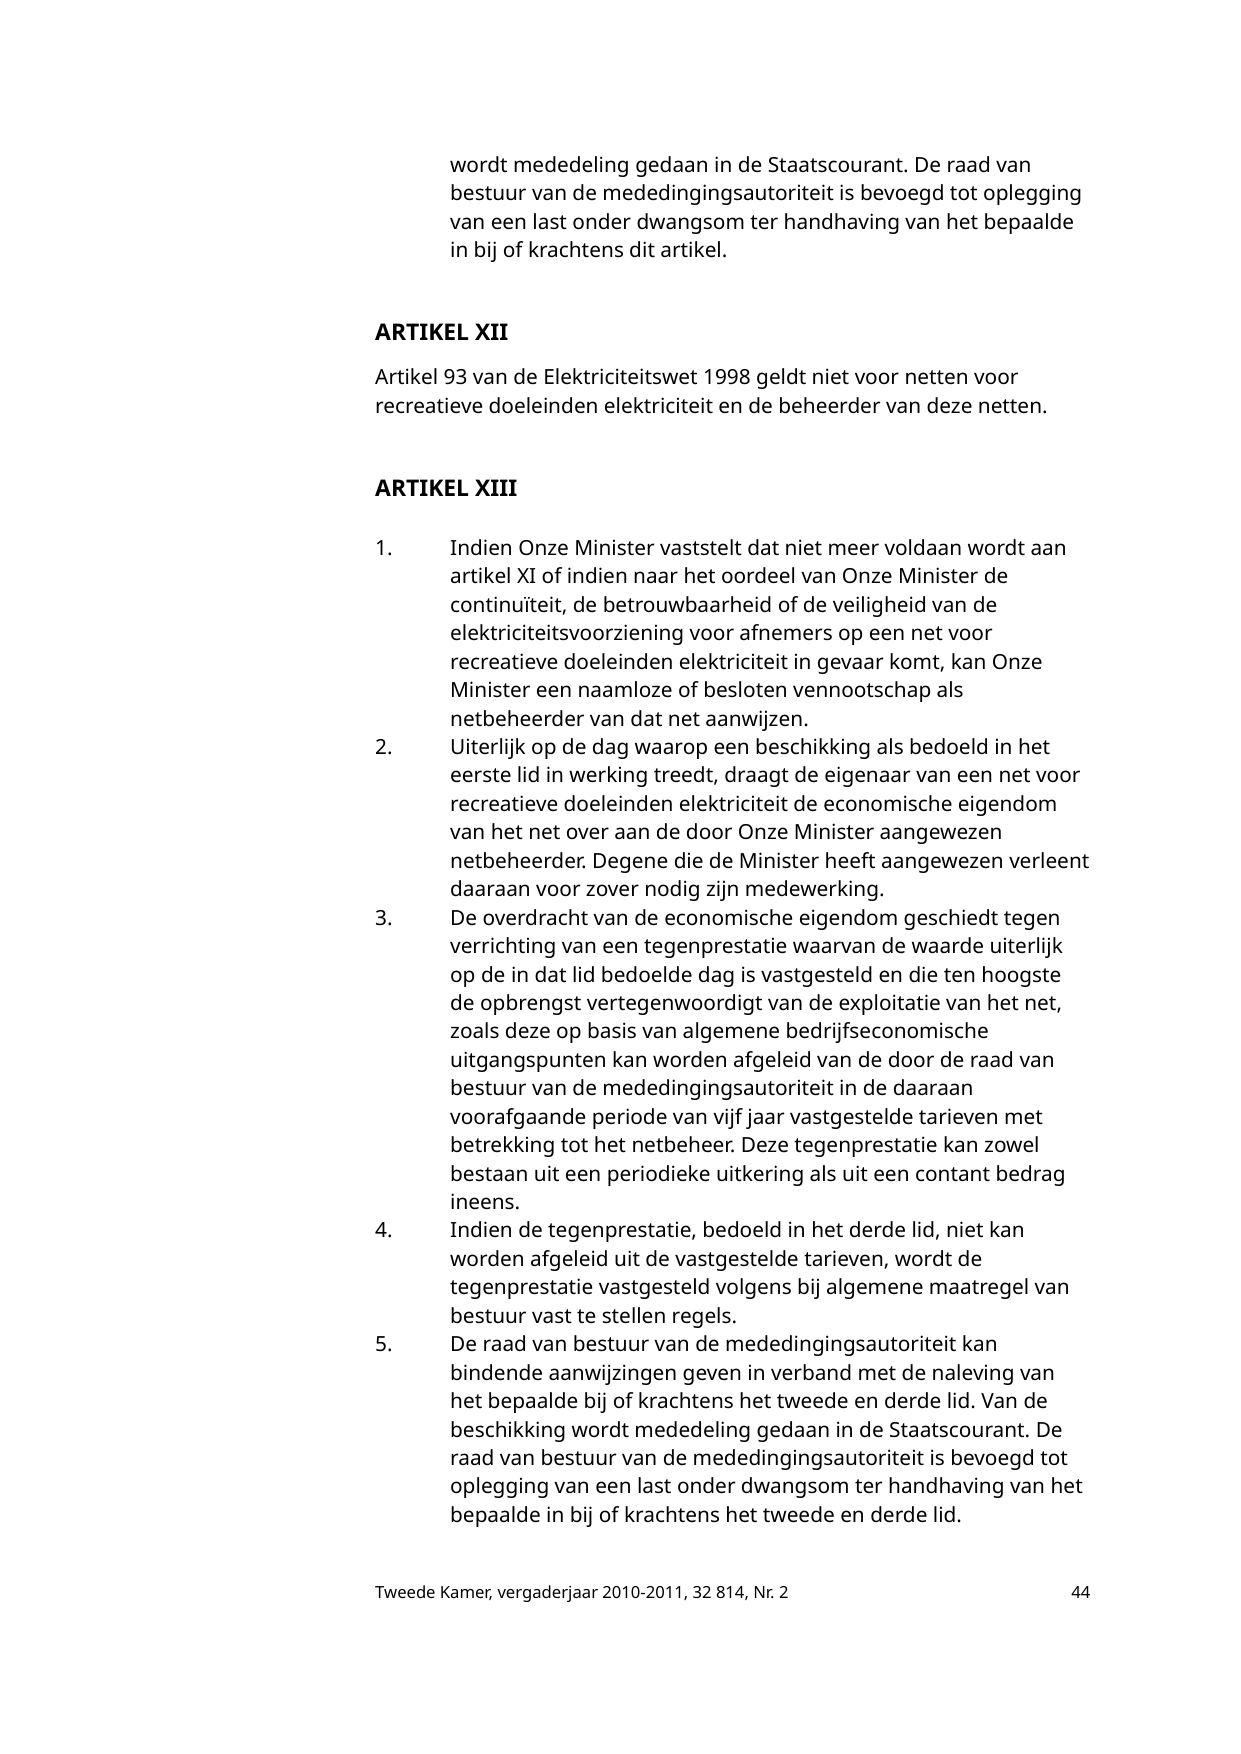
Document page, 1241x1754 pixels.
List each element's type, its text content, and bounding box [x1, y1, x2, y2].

subtitle ARTIKEL XII [375, 316, 1090, 347]
list Uiterlijk op de dag waarop een beschikking als bedoeld in het eerste lid in werking treedt, draagt de eigenaar van een net voor recreatieve doeleinden elektriciteit de economische eigendom van het net over aan de door Onze Minister aangewezen netbeheerder. Degene die de Minister heeft aangewezen verleent daaraan voor zover nodig zijn medewerking. [375, 732, 1090, 903]
subtitle ARTIKEL XIII [375, 472, 1090, 503]
list wordt mededeling gedaan in de Staatscourant. De raad van bestuur van de mededingingsautoriteit is bevoegd tot oplegging van een last onder dwangsom ter handhaving van het bepaalde in bij of krachtens dit artikel. [375, 150, 1090, 264]
list Indien de tegenprestatie, bedoeld in het derde lid, niet kan worden afgeleid uit de vastgestelde tarieven, wordt de tegenprestatie vastgesteld volgens bij algemene maatregel van bestuur vast te stellen regels. [375, 1216, 1090, 1329]
list De overdracht van de economische eigendom geschiedt tegen verrichting van een tegenprestatie waarvan de waarde uiterlijk op de in dat lid bedoelde dag is vastgesteld en die ten hoogste de opbrengst vertegenwoordigt van de exploitatie van het net, zoals deze op basis van algemene bedrijfseconomische uitgangspunten kan worden afgeleid van de door de raad van bestuur van de mededingingsautoriteit in de daaraan voorafgaande periode van vijf jaar vastgestelde tarieven met betrekking tot het netbeheer. Deze tegenprestatie kan zowel bestaan uit een periodieke uitkering als uit een contant bedrag ineens. [375, 903, 1090, 1216]
list Indien Onze Minister vaststelt dat niet meer voldaan wordt aan artikel XI of indien naar het oordeel van Onze Minister de continuïteit, de betrouwbaarheid of de veiligheid van de elektriciteitsvoorziening voor afnemers op een net voor recreatieve doeleinden elektriciteit in gevaar komt, kan Onze Minister een naamloze of besloten vennootschap als netbeheerder van dat net aanwijzen. [375, 533, 1090, 732]
list De raad van bestuur van de mededingingsautoriteit kan bindende aanwijzingen geven in verband met de naleving van het bepaalde bij of krachtens het tweede en derde lid. Van de beschikking wordt mededeling gedaan in de Staatscourant. De raad van bestuur van de mededingingsautoriteit is bevoegd tot oplegging van een last onder dwangsom ter handhaving van het bepaalde in bij of krachtens het tweede en derde lid. [375, 1329, 1090, 1528]
text Artikel 93 van de Elektriciteitswet 1998 geldt niet voor netten voor recreatieve doeleinden elektriciteit en de beheerder van deze netten. [375, 362, 1090, 419]
